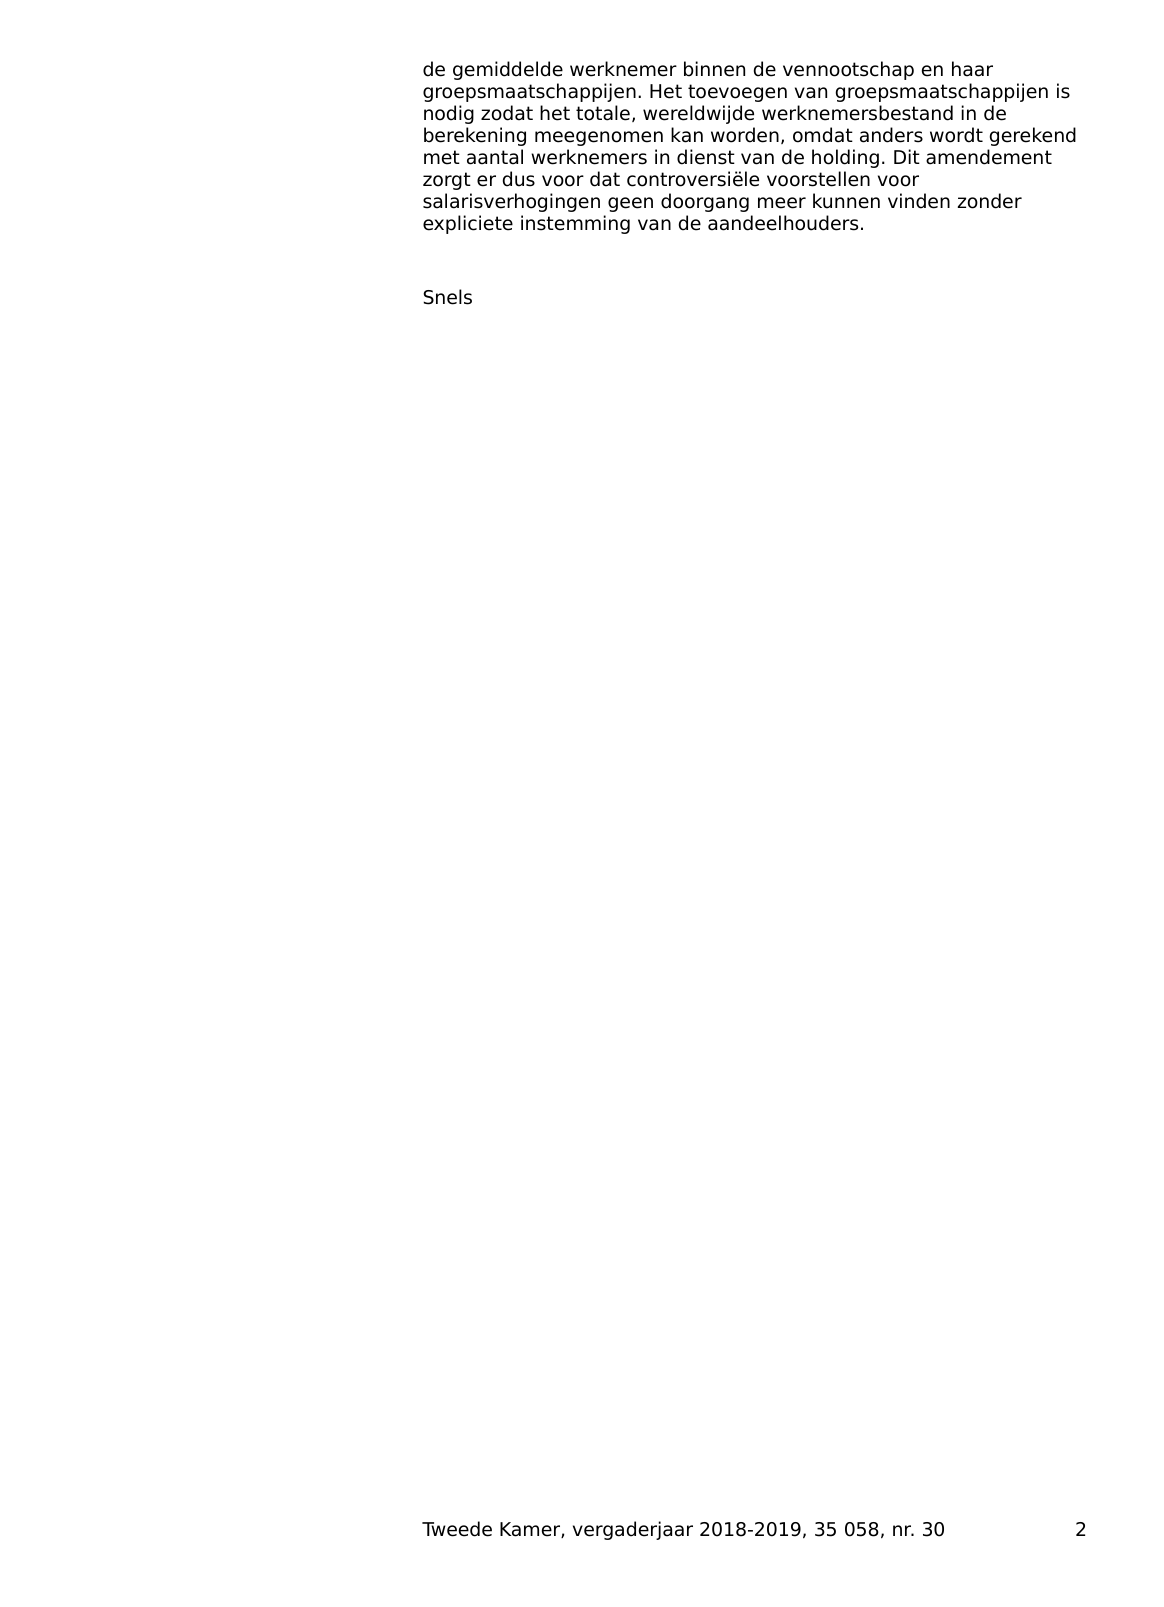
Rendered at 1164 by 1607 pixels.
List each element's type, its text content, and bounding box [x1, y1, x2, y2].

text de gemiddelde werknemer binnen de vennootschap en haar groepsmaatschappijen. Het toevoegen van groepsmaatschappijen is nodig zodat het totale, wereldwijde werknemersbestand in de berekening meegenomen kan worden, omdat anders wordt gerekend met aantal werknemers in dienst van de holding. Dit amendement zorgt er dus voor dat controversiële voorstellen voor salarisverhogingen geen doorgang meer kunnen vinden zonder expliciete instemming van de aandeelhouders. [422, 59, 1087, 235]
text Snels [422, 265, 1087, 309]
